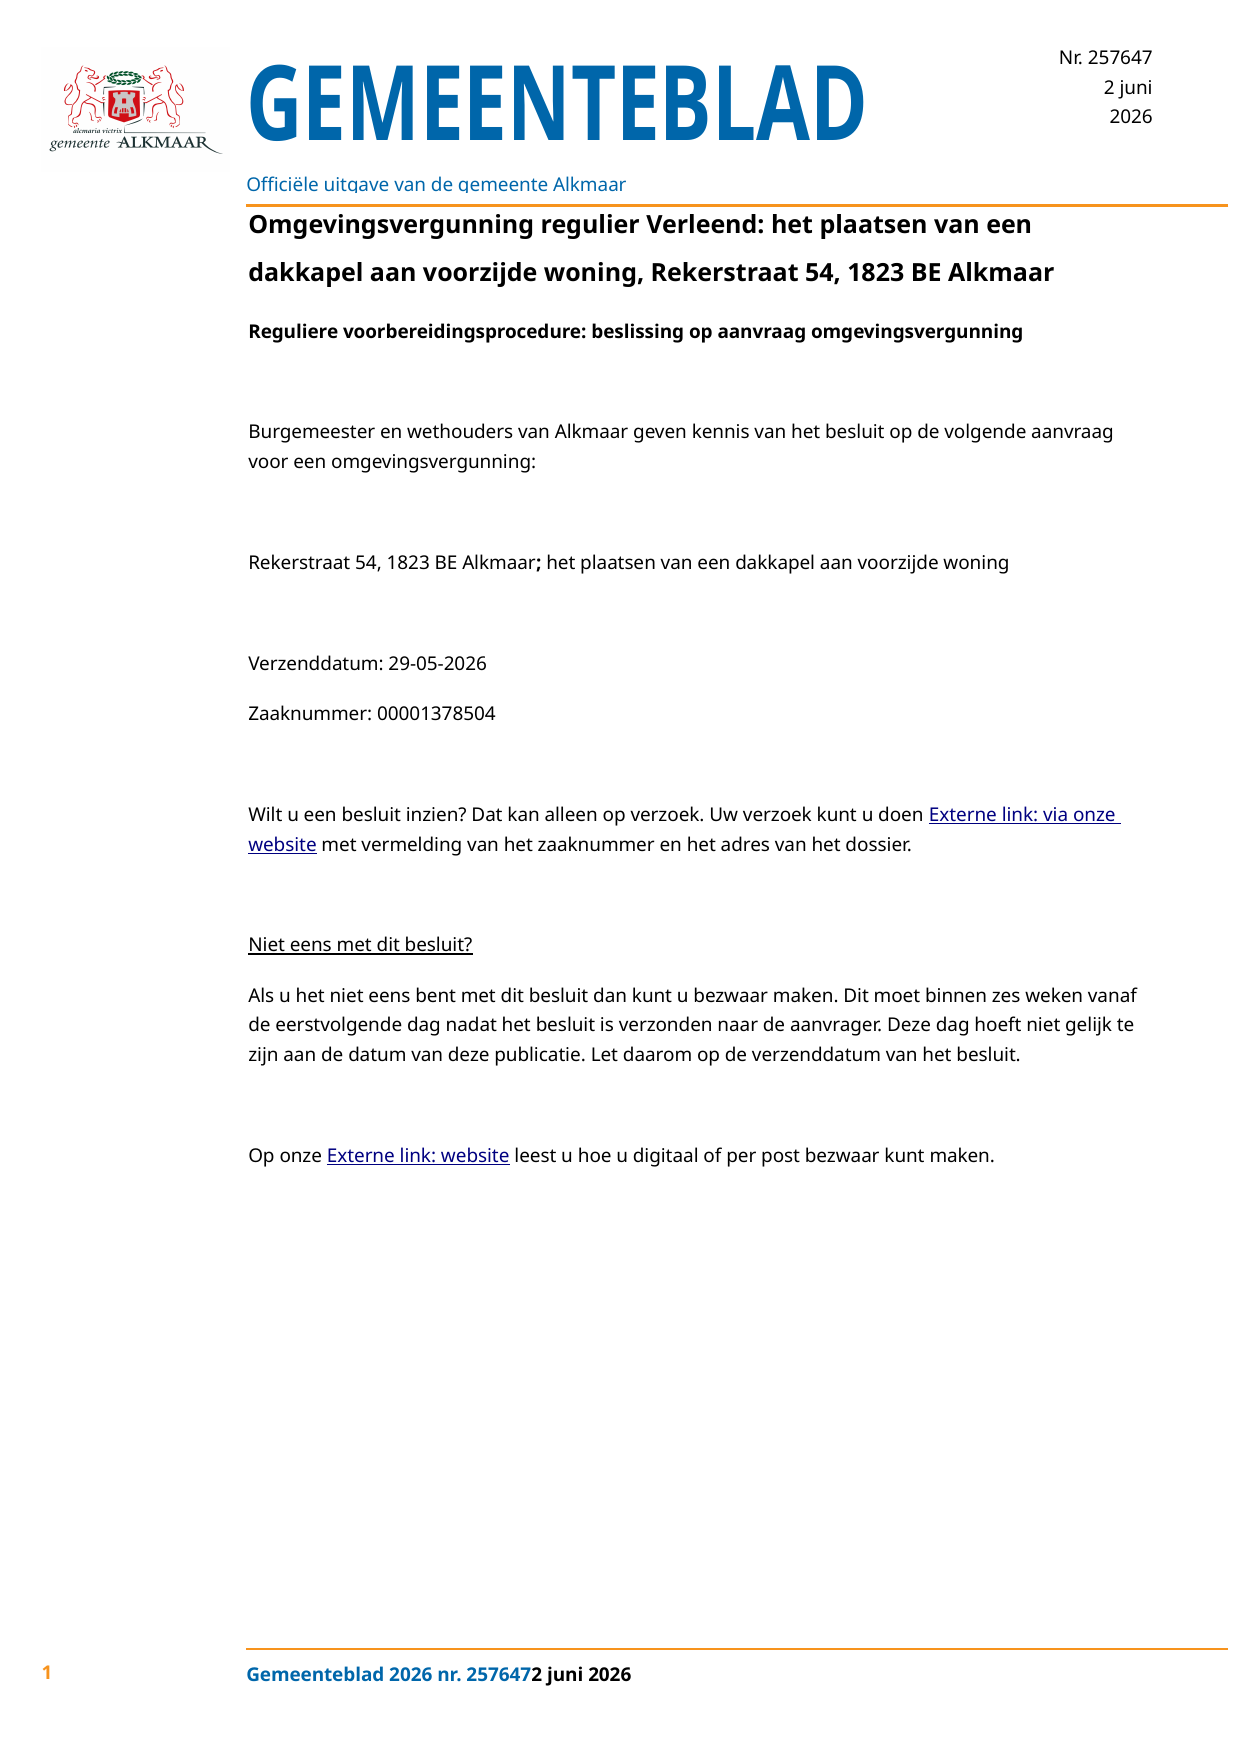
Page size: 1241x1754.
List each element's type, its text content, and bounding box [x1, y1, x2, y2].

text Wilt u een besluit inzien? Dat kan alleen op verzoek. Uw verzoek kunt u doen Externe link: via onze website met vermelding van het zaaknummer en het adres van het dossier. [248, 801, 1152, 857]
text Reguliere voorbereidingsprocedure: beslissing op aanvraag omgevingsvergunning [248, 318, 1152, 344]
text Als u het niet eens bent met dit besluit dan kunt u bezwaar maken. Dit moet binnen zes weken vanaf de eerstvolgende dag nadat het besluit is verzonden naar de aanvrager. Deze dag hoeft niet gelijk te zijn aan de datum van deze publicatie. Let daarom op de verzenddatum van het besluit. [248, 982, 1152, 1067]
text Zaaknummer: 00001378504 [248, 700, 1152, 726]
text Op onze Externe link: website leest u hoe u digitaal of per post bezwaar kunt maken. [248, 1142, 1152, 1168]
text Burgemeester en wethouders van Alkmaar geven kennis van het besluit op de volgende aanvraag voor een omgevingsvergunning: [248, 419, 1152, 474]
picture [41, 47, 231, 172]
text Verzenddatum: 29-05-2026 [248, 650, 1152, 676]
text Omgevingsvergunning regulier Verleend: het plaatsen van een dakkapel aan voorzijde woning, Rekerstraat 54, 1823 BE Alkmaar [248, 207, 1152, 288]
text Rekerstraat 54, 1823 BE Alkmaar; het plaatsen van een dakkapel aan voorzijde woning [248, 549, 1152, 575]
text Niet eens met dit besluit? [248, 932, 1152, 957]
